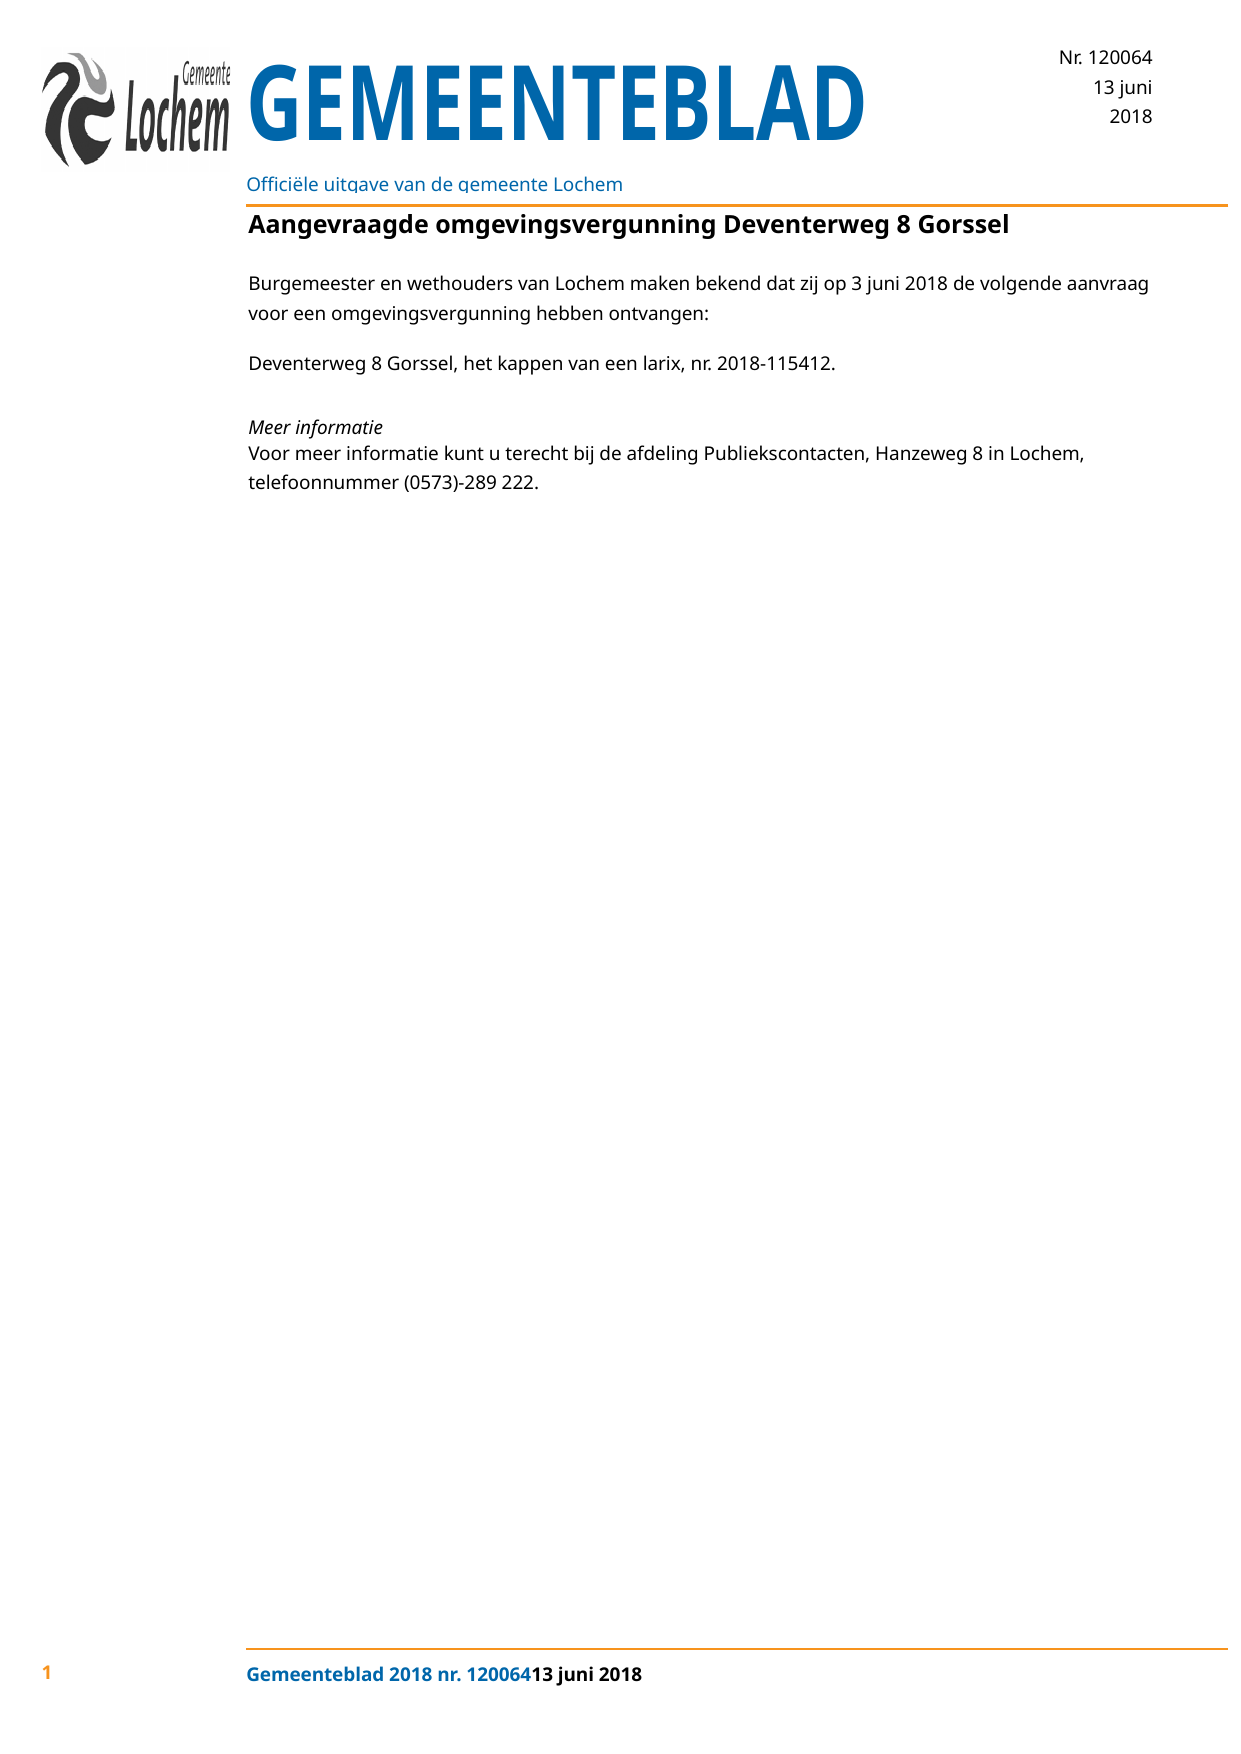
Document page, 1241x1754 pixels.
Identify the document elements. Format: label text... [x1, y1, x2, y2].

text Burgemeester en wethouders van Lochem maken bekend dat zij op 3 juni 2018 de volgende aanvraag voor een omgevingsvergunning hebben ontvangen: [248, 270, 1152, 326]
text Meer informatie [248, 414, 1152, 440]
picture [41, 47, 231, 172]
text Aangevraagde omgevingsvergunning Deventerweg 8 Gorssel [248, 207, 1152, 241]
text Voor meer informatie kunt u terecht bij de afdeling Publiekscontacten, Hanzeweg 8 in Lochem, telefoonnummer (0573)-289 222. [248, 440, 1152, 495]
text Deventerweg 8 Gorssel, het kappen van een larix, nr. 2018-115412. [248, 350, 1152, 376]
